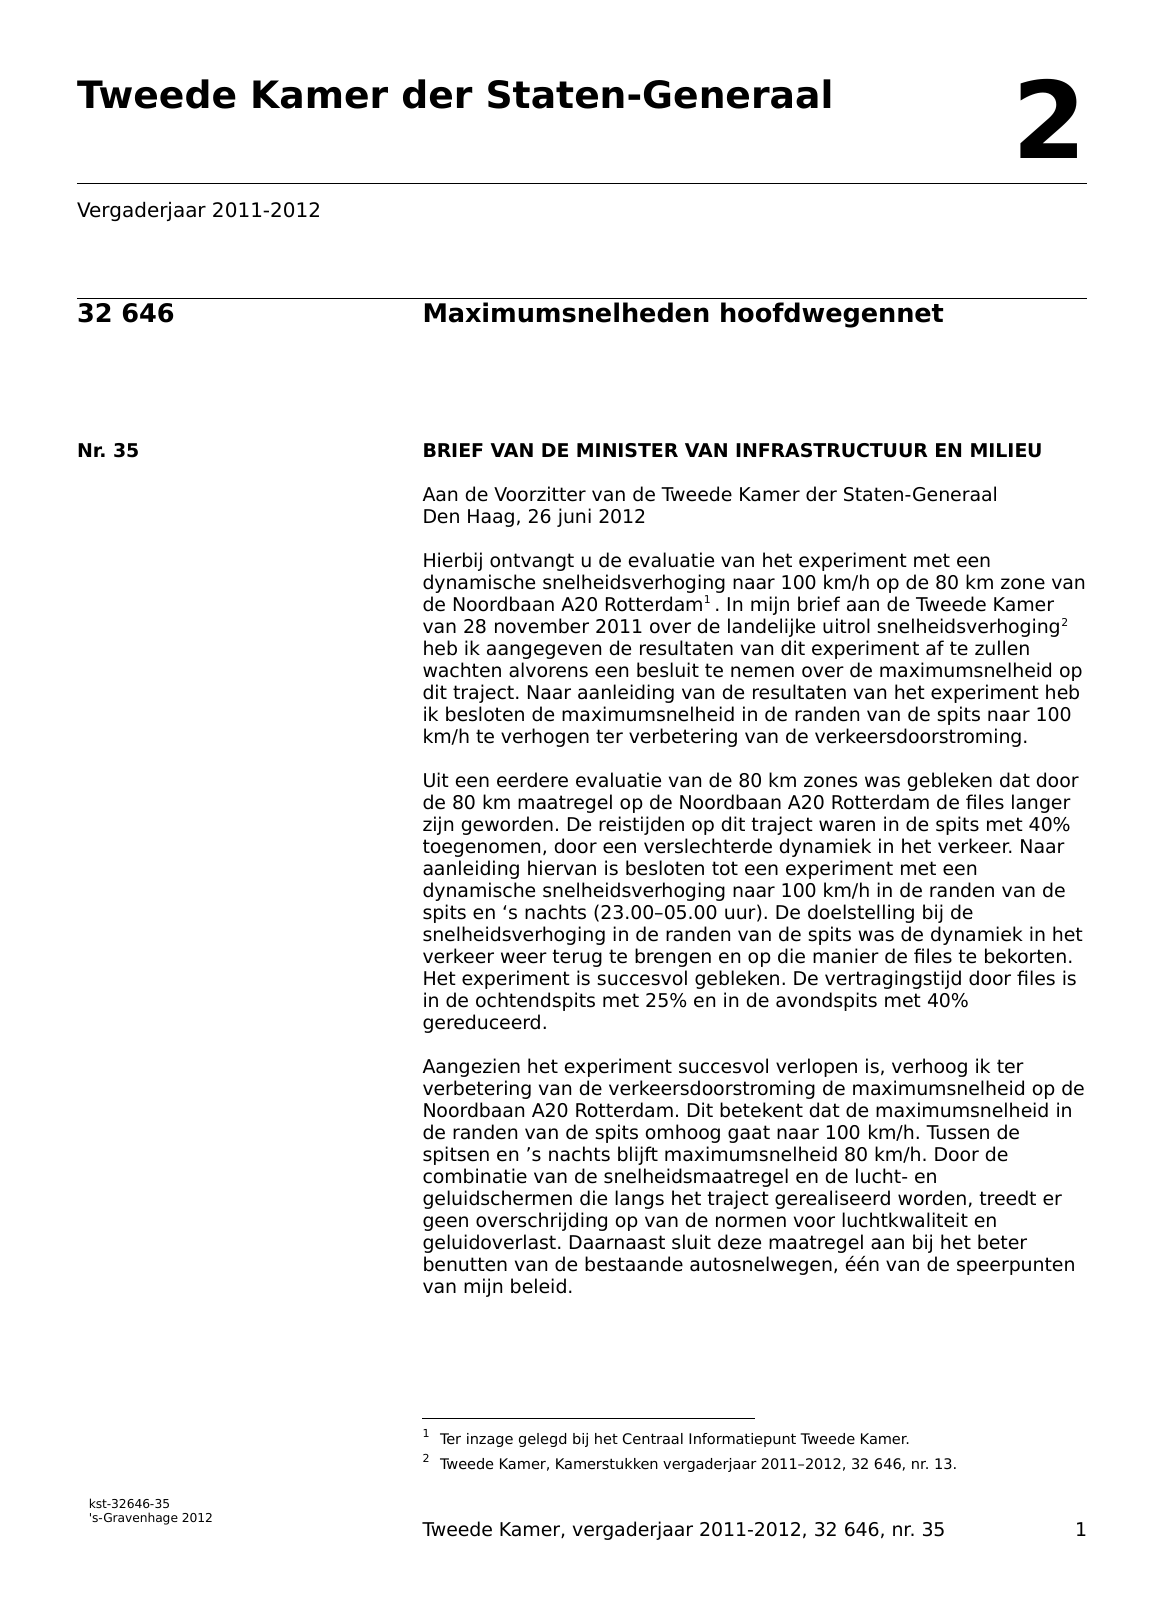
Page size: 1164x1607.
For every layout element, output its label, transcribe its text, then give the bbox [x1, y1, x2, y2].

text Tweede Kamer, Kamerstukken vergaderjaar 2011–2012, 32 646, nr. 13. [422, 1452, 1087, 1474]
subtitle Nr. 35 BRIEF VAN DE MINISTER VAN INFRASTRUCTUUR EN MILIEU [77, 440, 1087, 462]
text Den Haag, 26 juni 2012 [422, 506, 1087, 528]
text Uit een eerdere evaluatie van de 80 km zones was gebleken dat door de 80 km maatregel op de Noordbaan A20 Rotterdam de files langer zijn geworden. De reistijden op dit traject waren in de spits met 40% toegenomen, door een verslechterde dynamiek in het verkeer. Naar aanleiding hiervan is besloten tot een experiment met een dynamische snelheidsverhoging naar 100 km/h in de randen van de spits en ‘s nachts (23.00–05.00 uur). De doelstelling bij de snelheidsverhoging in de randen van de spits was de dynamiek in het verkeer weer terug te brengen en op die manier de files te bekorten. Het experiment is succesvol gebleken. De vertragingstijd door files is in de ochtendspits met 25% en in de avondspits met 40% gereduceerd. [422, 770, 1087, 1034]
text Aangezien het experiment succesvol verlopen is, verhoog ik ter verbetering van de verkeersdoorstroming de maximumsnelheid op de Noordbaan A20 Rotterdam. Dit betekent dat de maximumsnelheid in de randen van de spits omhoog gaat naar 100 km/h. Tussen de spitsen en ’s nachts blijft maximumsnelheid 80 km/h. Door de combinatie van de snelheidsmaatregel en de lucht- en geluidschermen die langs het traject gerealiseerd worden, treedt er geen overschrijding op van de normen voor luchtkwaliteit en geluidoverlast. Daarnaast sluit deze maatregel aan bij het beter benutten van de bestaande autosnelwegen, één van de speerpunten van mijn beleid. [422, 1056, 1087, 1298]
text kst-32646-35 [88, 1497, 323, 1511]
text Hierbij ontvangt u de evaluatie van het experiment met een dynamische snelheidsverhoging naar 100 km/h op de 80 km zone van de Noordbaan A20 Rotterdam. In mijn brief aan de Tweede Kamer van 28 november 2011 over de landelijke uitrol snelheidsverhoging heb ik aangegeven de resultaten van dit experiment af te zullen wachten alvorens een besluit te nemen over de maximumsnelheid op dit traject. Naar aanleiding van de resultaten van het experiment heb ik besloten de maximumsnelheid in de randen van de spits naar 100 km/h te verhogen ter verbetering van de verkeersdoorstroming. [422, 550, 1087, 748]
table_header Tweede Kamer der Staten-Generaal [77, 59, 886, 183]
text Aan de Voorzitter van de Tweede Kamer der Staten-Generaal [422, 484, 1087, 506]
text 's-Gravenhage 2012 [88, 1511, 323, 1525]
table_cell Vergaderjaar 2011-2012 [77, 184, 1087, 298]
text Ter inzage gelegd bij het Centraal Informatiepunt Tweede Kamer. [422, 1427, 1087, 1449]
subtitle 32 646 Maximumsnelheden hoofdwegennet [77, 299, 1087, 329]
table_header 2 [886, 59, 1087, 183]
